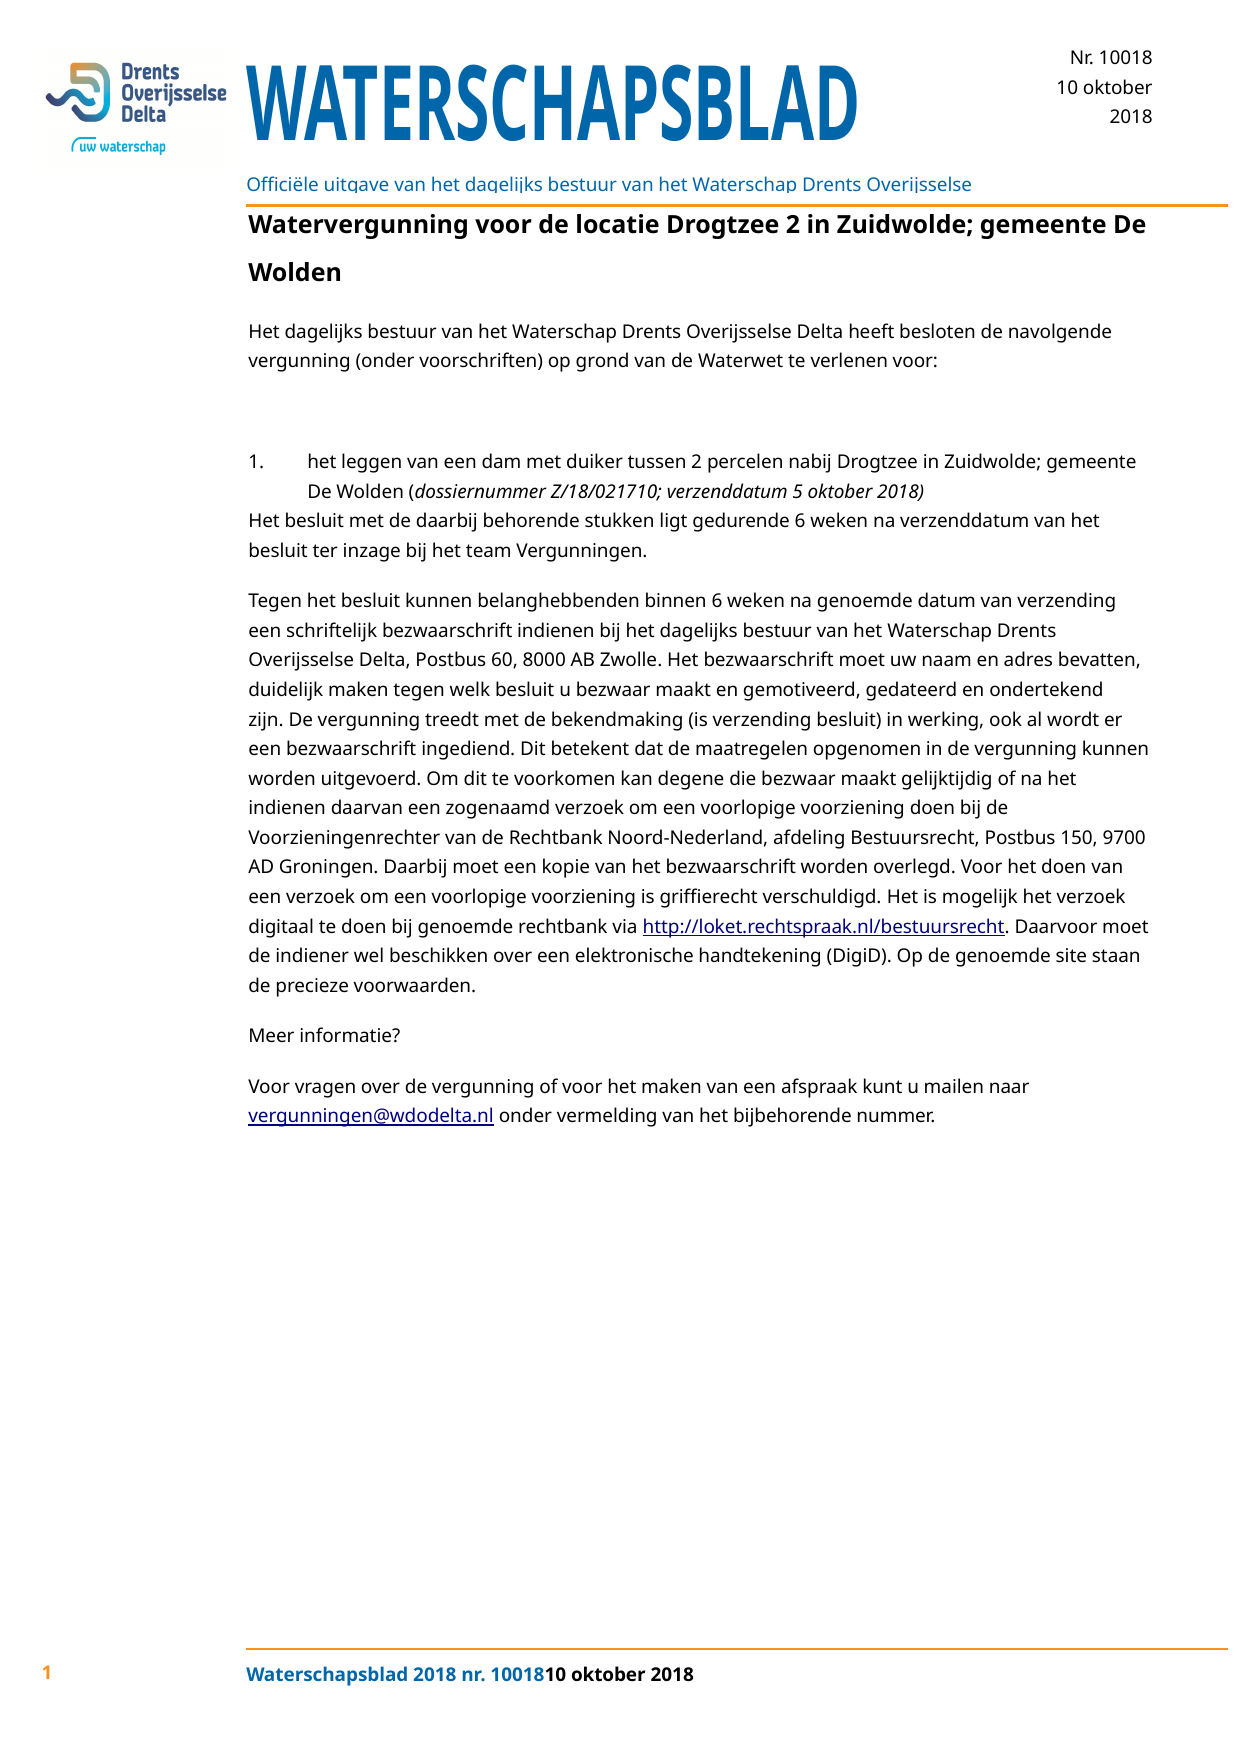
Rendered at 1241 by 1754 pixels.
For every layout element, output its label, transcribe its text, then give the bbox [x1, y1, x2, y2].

picture [41, 47, 231, 172]
text Voor vragen over de vergunning of voor het maken van een afspraak kunt u mailen naar vergunningen@wdodelta.nl onder vermelding van het bijbehorende nummer. [248, 1073, 1152, 1128]
text Watervergunning voor de locatie Drogtzee 2 in Zuidwolde; gemeente De Wolden [248, 207, 1152, 288]
text Het besluit met de daarbij behorende stukken ligt gedurende 6 weken na verzenddatum van het besluit ter inzage bij het team Vergunningen. [248, 507, 1152, 563]
text Het dagelijks bestuur van het Waterschap Drents Overijsselse Delta heeft besloten de navolgende vergunning (onder voorschriften) op grond van de Waterwet te verlenen voor: [248, 318, 1152, 373]
list het leggen van een dam met duiker tussen 2 percelen nabij Drogtzee in Zuidwolde; gemeente De Wolden (dossiernummer Z/18/021710; verzenddatum 5 oktober 2018) [248, 448, 1152, 504]
text Tegen het besluit kunnen belanghebbenden binnen 6 weken na genoemde datum van verzending een schriftelijk bezwaarschrift indienen bij het dagelijks bestuur van het Waterschap Drents Overijsselse Delta, Postbus 60, 8000 AB Zwolle. Het bezwaarschrift moet uw naam en adres bevatten, duidelijk maken tegen welk besluit u bezwaar maakt en gemotiveerd, gedateerd en ondertekend zijn. De vergunning treedt met de bekendmaking (is verzending besluit) in werking, ook al wordt er een bezwaarschrift ingediend. Dit betekent dat de maatregelen opgenomen in de vergunning kunnen worden uitgevoerd. Om dit te voorkomen kan degene die bezwaar maakt gelijktijdig of na het indienen daarvan een zogenaamd verzoek om een voorlopige voorziening doen bij de Voorzieningenrechter van de Rechtbank Noord-Nederland, afdeling Bestuursrecht, Postbus 150, 9700 AD Groningen. Daarbij moet een kopie van het bezwaarschrift worden overlegd. Voor het doen van een verzoek om een voorlopige voorziening is griffierecht verschuldigd. Het is mogelijk het verzoek digitaal te doen bij genoemde rechtbank via http://loket.rechtspraak.nl/bestuursrecht. Daarvoor moet de indiener wel beschikken over een elektronische handtekening (DigiD). Op de genoemde site staan de precieze voorwaarden. [248, 587, 1152, 998]
text Meer informatie? [248, 1022, 1152, 1048]
